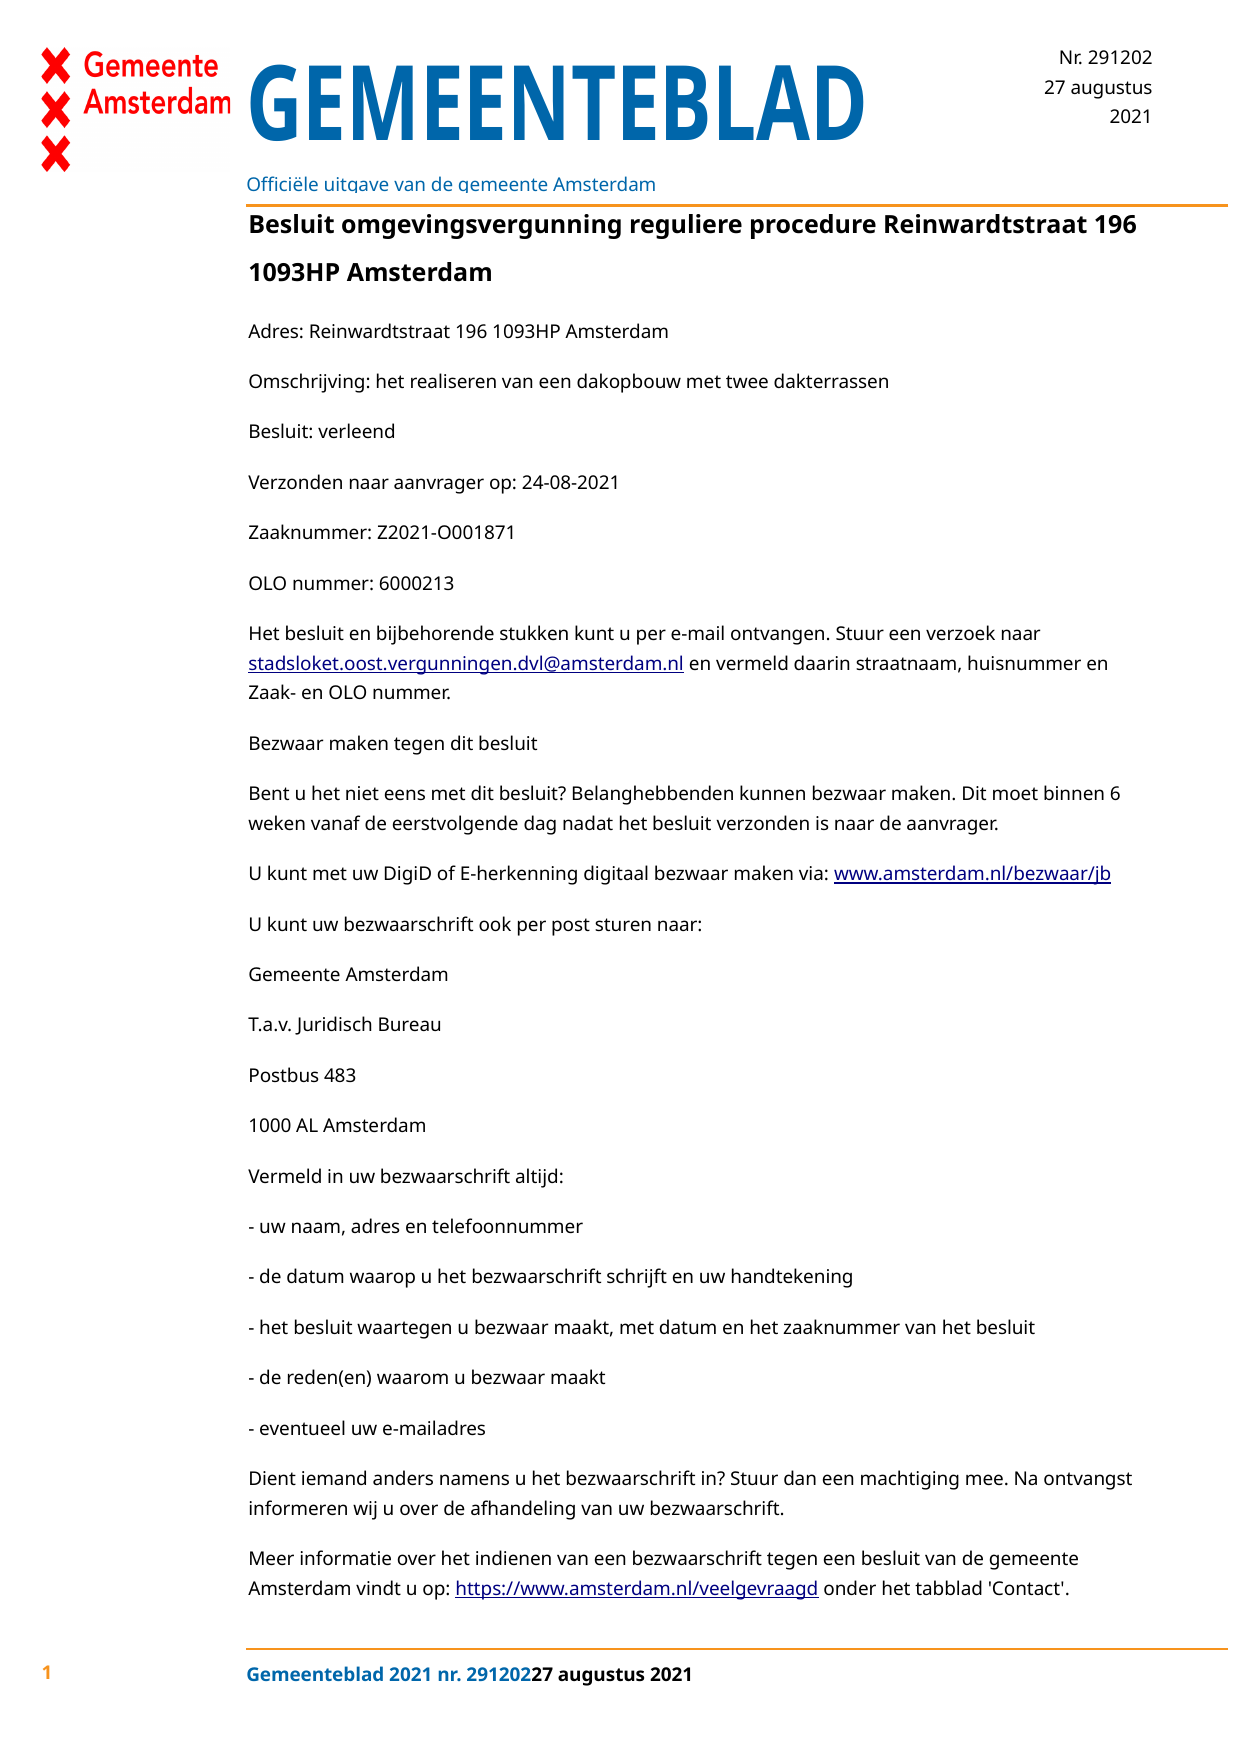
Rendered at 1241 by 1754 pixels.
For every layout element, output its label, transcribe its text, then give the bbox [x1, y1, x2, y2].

text Dient iemand anders namens u het bezwaarschrift in? Stuur dan een machtiging mee. Na ontvangst informeren wij u over de afhandeling van uw bezwaarschrift. [248, 1465, 1152, 1521]
text - uw naam, adres en telefoonnummer [248, 1213, 1152, 1239]
text Het besluit en bijbehorende stukken kunt u per e-mail ontvangen. Stuur een verzoek naar stadsloket.oost.vergunningen.dvl@amsterdam.nl en vermeld daarin straatnaam, huisnummer en Zaak- en OLO nummer. [248, 620, 1152, 705]
text OLO nummer: 6000213 [248, 570, 1152, 596]
text - de datum waarop u het bezwaarschrift schrijft en uw handtekening [248, 1264, 1152, 1289]
text Besluit: verleend [248, 419, 1152, 444]
text Zaaknummer: Z2021-O001871 [248, 519, 1152, 545]
text 1000 AL Amsterdam [248, 1112, 1152, 1138]
text - eventueel uw e-mailadres [248, 1415, 1152, 1441]
picture [41, 47, 231, 172]
text Adres: Reinwardtstraat 196 1093HP Amsterdam [248, 318, 1152, 344]
text Meer informatie over het indienen van een bezwaarschrift tegen een besluit van de gemeente Amsterdam vindt u op: https://www.amsterdam.nl/veelgevraagd onder het tabblad 'Contact'. [248, 1545, 1152, 1601]
text - de reden(en) waarom u bezwaar maakt [248, 1364, 1152, 1390]
text U kunt uw bezwaarschrift ook per post sturen naar: [248, 911, 1152, 937]
text Gemeente Amsterdam [248, 961, 1152, 987]
text T.a.v. Juridisch Bureau [248, 1012, 1152, 1037]
text Postbus 483 [248, 1062, 1152, 1088]
text Bezwaar maken tegen dit besluit [248, 730, 1152, 756]
text Verzonden naar aanvrager op: 24-08-2021 [248, 469, 1152, 495]
text Besluit omgevingsvergunning reguliere procedure Reinwardtstraat 196 1093HP Amsterdam [248, 207, 1152, 288]
text - het besluit waartegen u bezwaar maakt, met datum en het zaaknummer van het besluit [248, 1314, 1152, 1340]
text Vermeld in uw bezwaarschrift altijd: [248, 1163, 1152, 1189]
text Bent u het niet eens met dit besluit? Belanghebbenden kunnen bezwaar maken. Dit moet binnen 6 weken vanaf de eerstvolgende dag nadat het besluit verzonden is naar de aanvrager. [248, 780, 1152, 836]
text Omschrijving: het realiseren van een dakopbouw met twee dakterrassen [248, 368, 1152, 394]
text U kunt met uw DigiD of E-herkenning digitaal bezwaar maken via: www.amsterdam.nl/bezwaar/jb [248, 860, 1152, 886]
